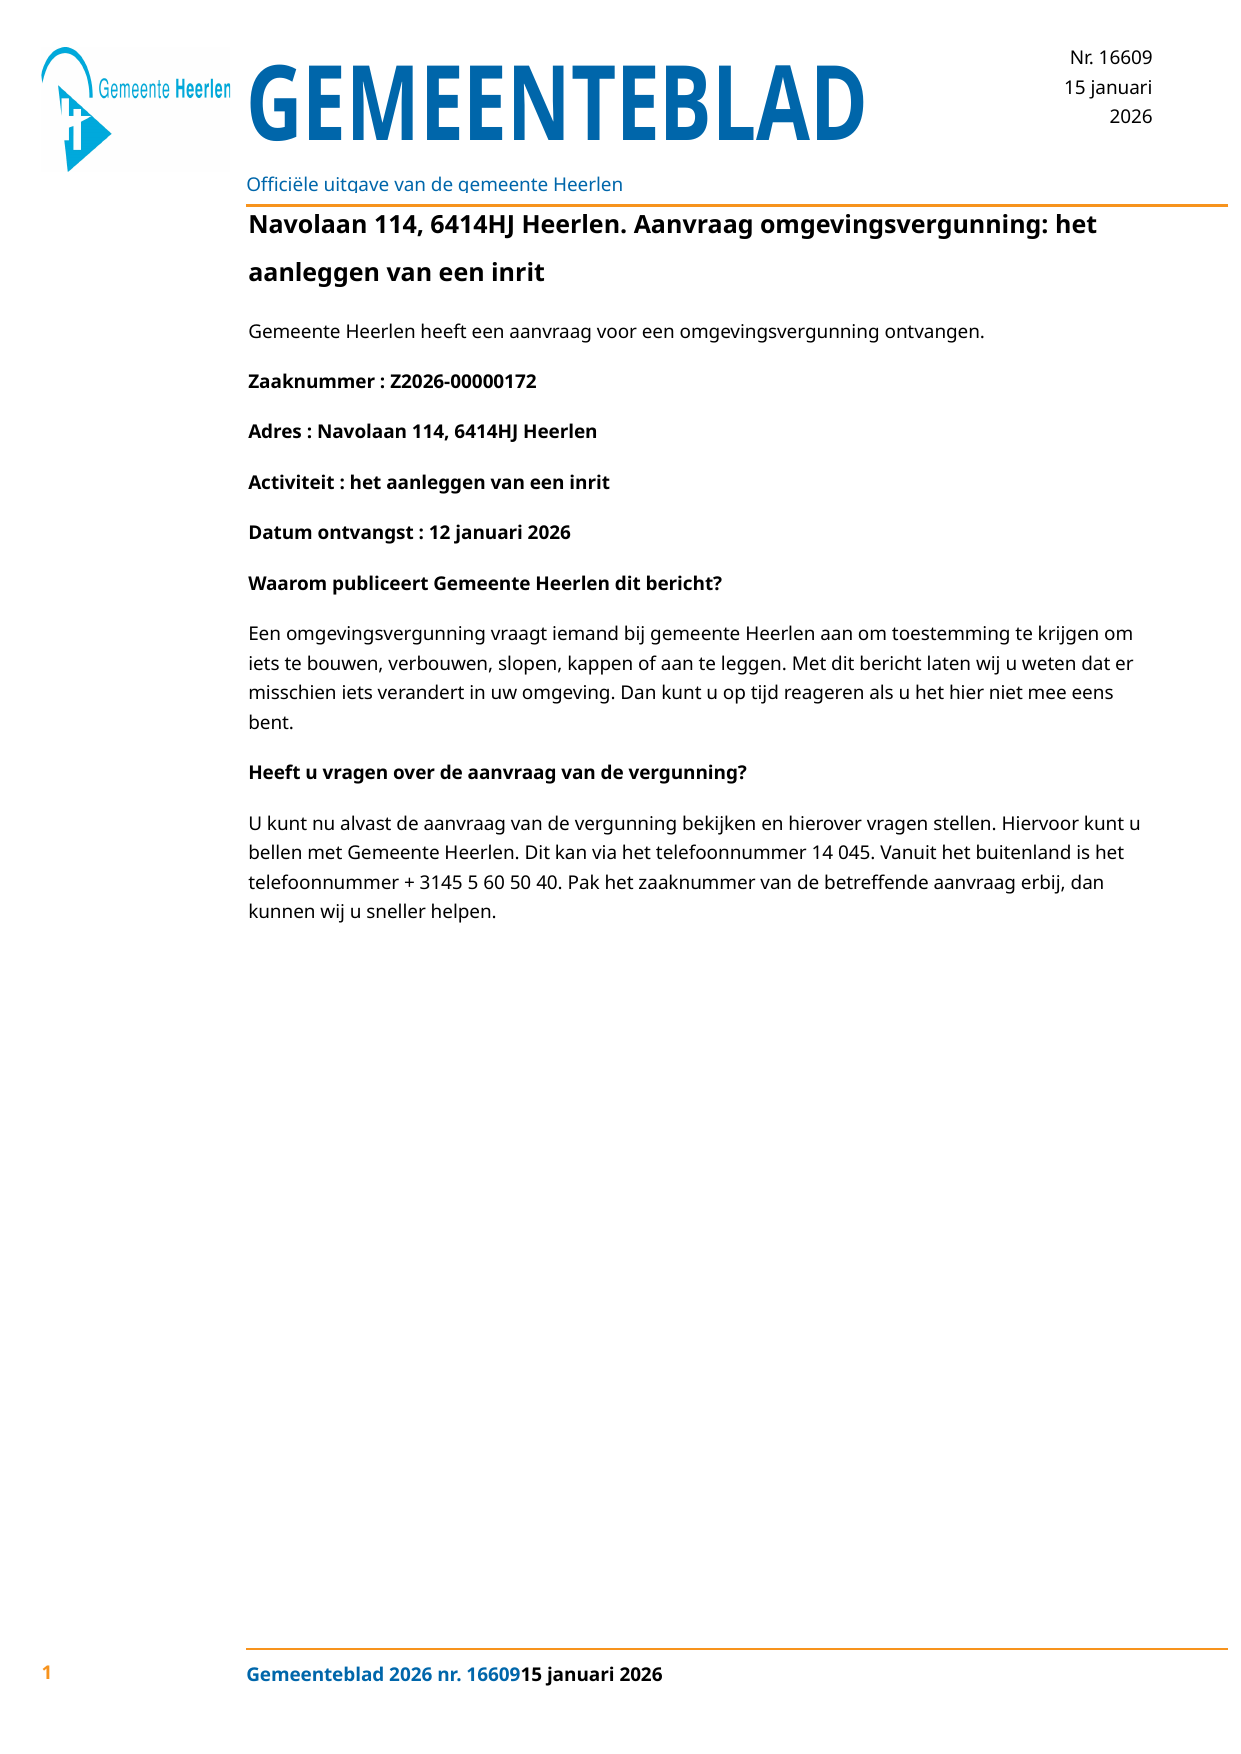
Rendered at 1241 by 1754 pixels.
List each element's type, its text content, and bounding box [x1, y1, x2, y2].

text Activiteit : het aanleggen van een inrit [248, 469, 1152, 495]
text Heeft u vragen over de aanvraag van de vergunning? [248, 759, 1152, 785]
picture [41, 47, 59, 70]
text U kunt nu alvast de aanvraag van de vergunning bekijken en hierover vragen stellen. Hiervoor kunt u bellen met Gemeente Heerlen. Dit kan via het telefoonnummer 14 045. Vanuit het buitenland is het telefoonnummer + 3145 5 60 50 40. Pak het zaaknummer van de betreffende aanvraag erbij, dan kunnen wij u sneller helpen. [248, 810, 1152, 924]
text Datum ontvangst : 12 januari 2026 [248, 519, 1152, 545]
text Een omgevingsvergunning vraagt iemand bij gemeente Heerlen aan om toestemming te krijgen om iets te bouwen, verbouwen, slopen, kappen of aan te leggen. Met dit bericht laten wij u weten dat er misschien iets verandert in uw omgeving. Dan kunt u op tijd reageren als u het hier niet mee eens bent. [248, 620, 1152, 735]
text Gemeente Heerlen heeft een aanvraag voor een omgevingsvergunning ontvangen. [248, 318, 1152, 344]
text Waarom publiceert Gemeente Heerlen dit bericht? [248, 570, 1152, 596]
text Adres : Navolaan 114, 6414HJ Heerlen [248, 419, 1152, 444]
text Navolaan 114, 6414HJ Heerlen. Aanvraag omgevingsvergunning: het aanleggen van een inrit [248, 207, 1152, 288]
text Zaaknummer : Z2026-00000172 [248, 368, 1152, 394]
picture [41, 47, 231, 172]
